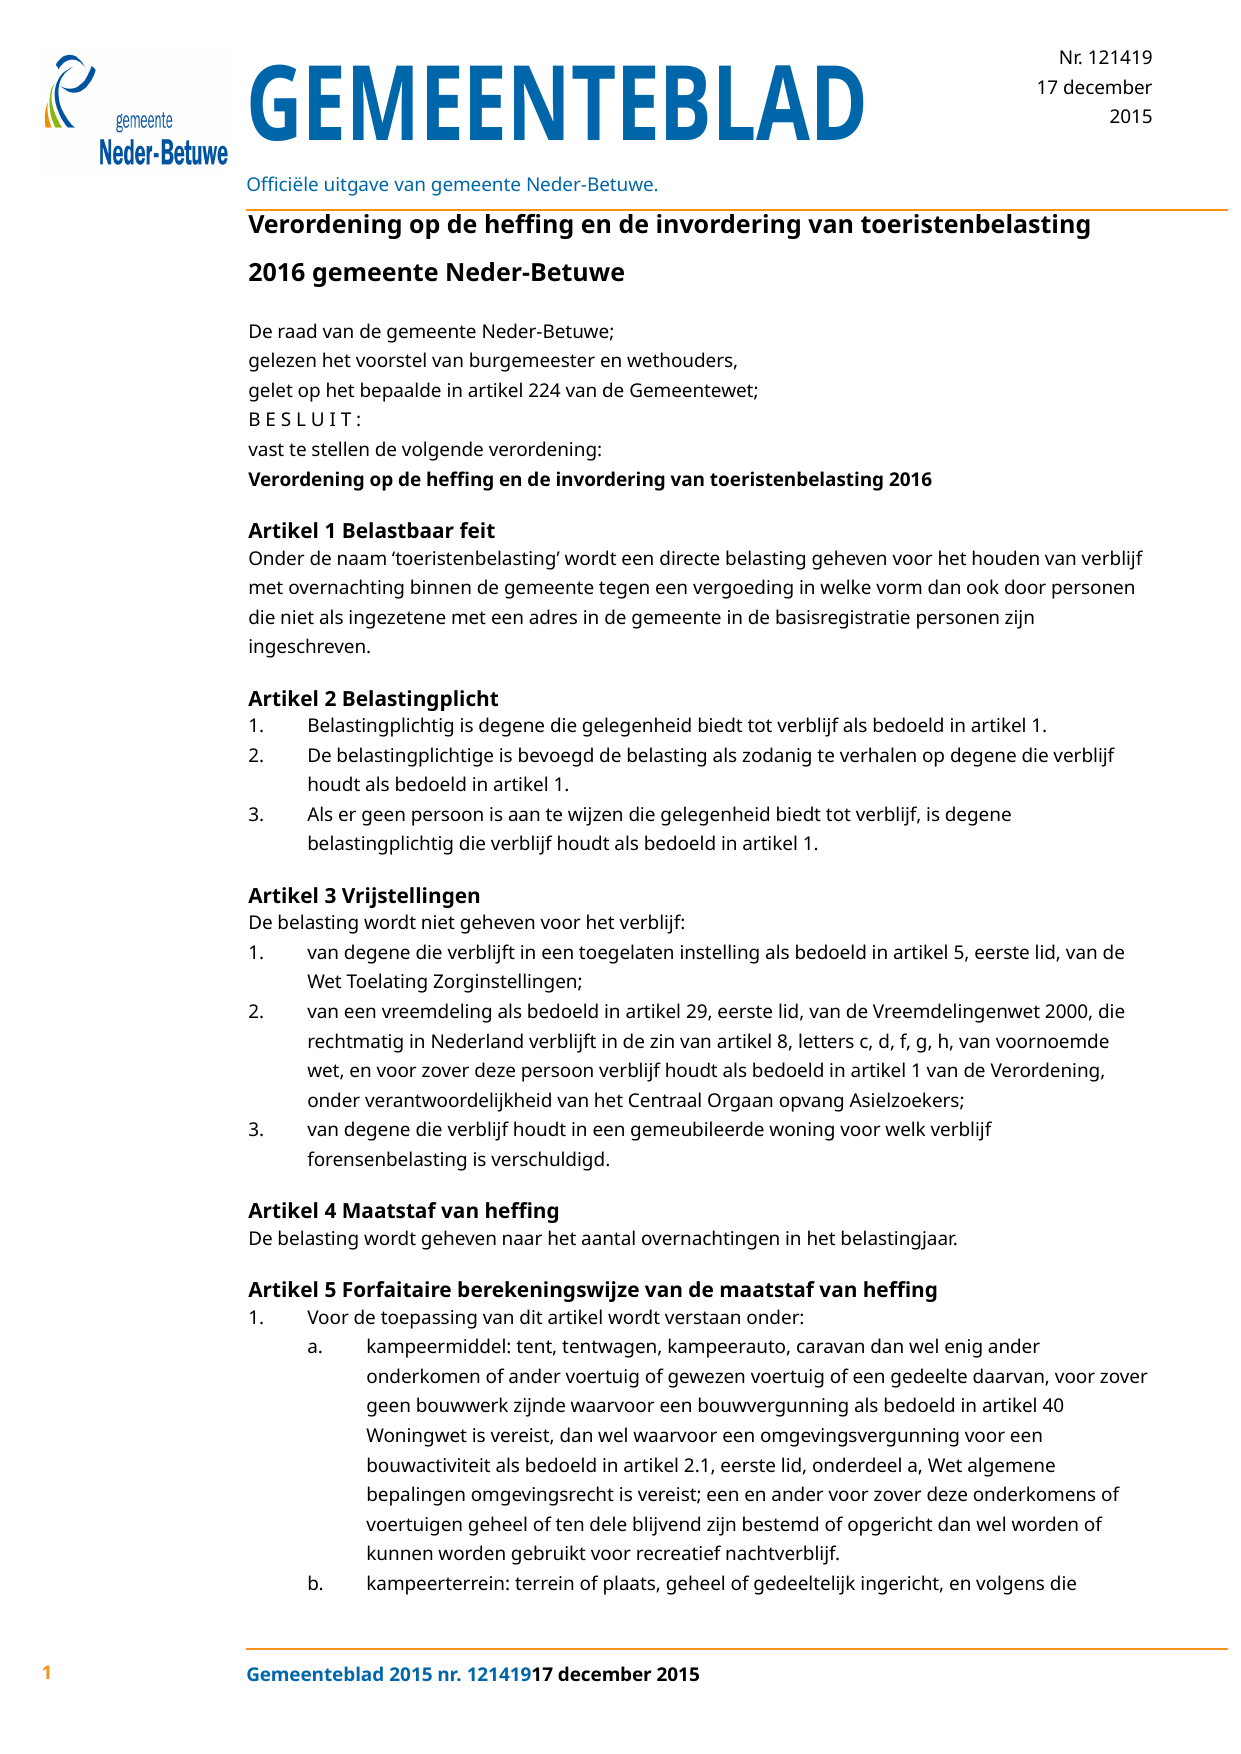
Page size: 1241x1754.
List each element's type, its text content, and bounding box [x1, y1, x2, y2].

list Voor de toepassing van dit artikel wordt verstaan onder: [248, 1304, 1152, 1329]
text Artikel 4 Maatstaf van heffing [248, 1197, 1152, 1225]
list Als er geen persoon is aan te wijzen die gelegenheid biedt tot verblijf, is degene belastingplichtig die verblijf houdt als bedoeld in artikel 1. [248, 801, 1152, 856]
text Artikel 3 Vrijstellingen [248, 881, 1152, 909]
text B E S L U I T : [248, 407, 1152, 432]
text De belasting wordt niet geheven voor het verblijf: [248, 909, 1152, 935]
list De belastingplichtige is bevoegd de belasting als zodanig te verhalen op degene die verblijf houdt als bedoeld in artikel 1. [248, 742, 1152, 797]
list van degene die verblijf houdt in een gemeubileerde woning voor welk verblijf forensenbelasting is verschuldigd. [248, 1117, 1152, 1172]
list van een vreemdeling als bedoeld in artikel 29, eerste lid, van de Vreemdelingenwet 2000, die rechtmatig in Nederland verblijft in de zin van artikel 8, letters c, d, f, g, h, van voornoemde wet, en voor zover deze persoon verblijf houdt als bedoeld in artikel 1 van de Verordening, onder verantwoordelijkheid van het Centraal Orgaan opvang Asielzoekers; [248, 998, 1152, 1113]
list kampeermiddel: tent, tentwagen, kampeerauto, caravan dan wel enig ander onderkomen of ander voertuig of gewezen voertuig of een gedeelte daarvan, voor zover geen bouwwerk zijnde waarvoor een bouwvergunning als bedoeld in artikel 40 Woningwet is vereist, dan wel waarvoor een omgevingsvergunning voor een bouwactiviteit als bedoeld in artikel 2.1, eerste lid, onderdeel a, Wet algemene bepalingen omgevingsrecht is vereist; een en ander voor zover deze onderkomens of voertuigen geheel of ten dele blijvend zijn bestemd of opgericht dan wel worden of kunnen worden gebruikt voor recreatief nachtverblijf. [307, 1333, 1152, 1566]
text Verordening op de heffing en de invordering van toeristenbelasting 2016 gemeente Neder-Betuwe [248, 211, 1152, 288]
text De raad van de gemeente Neder-Betuwe; [248, 318, 1152, 344]
text Artikel 2 Belastingplicht [248, 684, 1152, 712]
list van degene die verblijft in een toegelaten instelling als bedoeld in artikel 5, eerste lid, van de Wet Toelating Zorginstellingen; [248, 939, 1152, 994]
text Verordening op de heffing en de invordering van toeristenbelasting 2016 [248, 466, 1152, 492]
text De belasting wordt geheven naar het aantal overnachtingen in het belastingjaar. [248, 1225, 1152, 1251]
text Onder de naam ‘toeristenbelasting’ wordt een directe belasting geheven voor het houden van verblijf met overnachting binnen de gemeente tegen een vergoeding in welke vorm dan ook door personen die niet als ingezetene met een adres in de gemeente in de basisregistratie personen zijn ingeschreven. [248, 545, 1152, 659]
text Artikel 5 Forfaitaire berekeningswijze van de maatstaf van heffing [248, 1275, 1152, 1304]
text Artikel 1 Belastbaar feit [248, 516, 1152, 545]
text gelezen het voorstel van burgemeester en wethouders, [248, 347, 1152, 373]
text vast te stellen de volgende verordening: [248, 436, 1152, 462]
text gelet op het bepaalde in artikel 224 van de Gemeentewet; [248, 377, 1152, 403]
picture [41, 47, 231, 172]
list kampeerterrein: terrein of plaats, geheel of gedeeltelijk ingericht, en volgens die [307, 1570, 1152, 1596]
list Belastingplichtig is degene die gelegenheid biedt tot verblijf als bedoeld in artikel 1. [248, 712, 1152, 738]
